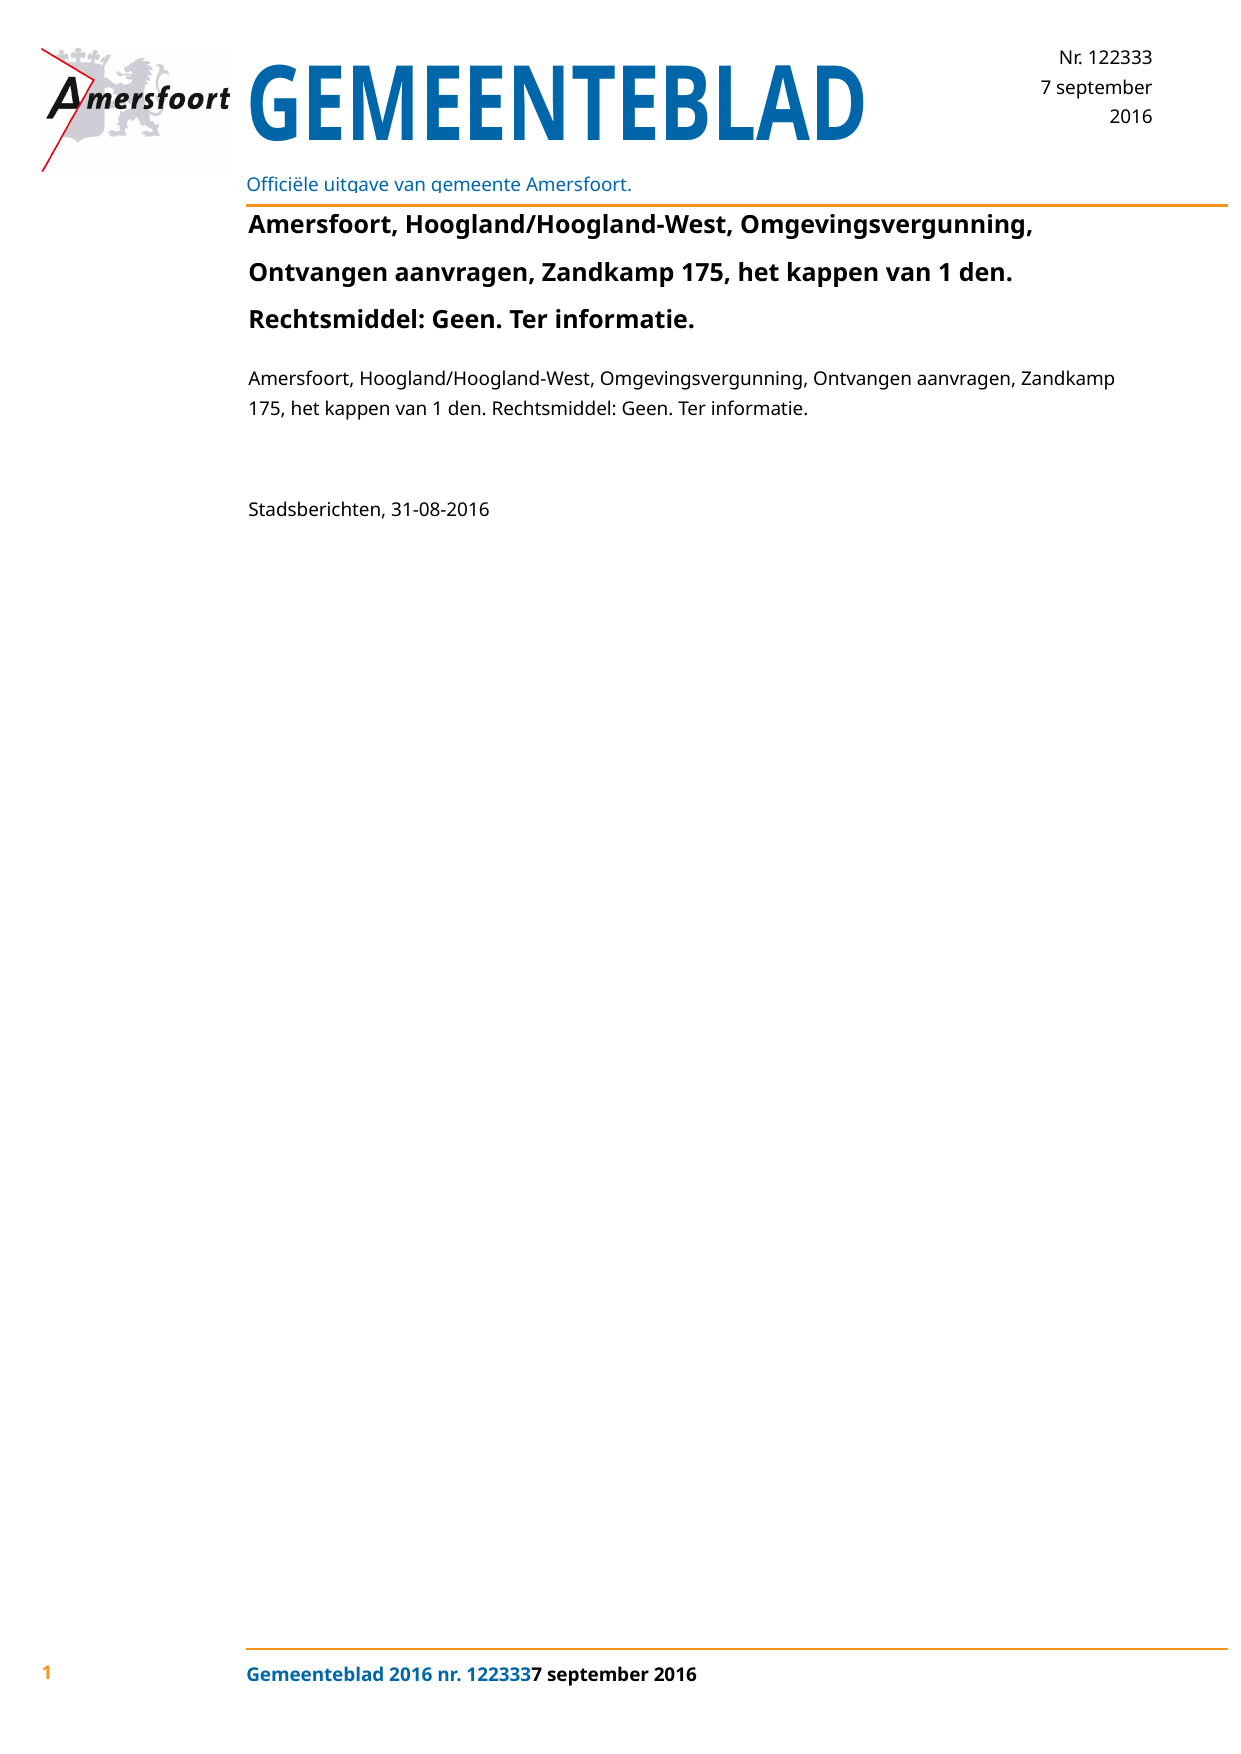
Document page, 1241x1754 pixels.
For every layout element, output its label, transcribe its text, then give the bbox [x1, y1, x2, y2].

text Amersfoort, Hoogland/Hoogland-West, Omgevingsvergunning, Ontvangen aanvragen, Zandkamp 175, het kappen van 1 den. Rechtsmiddel: Geen. Ter informatie. [248, 366, 1152, 421]
picture [41, 47, 231, 172]
text Stadsberichten, 31-08-2016 [248, 496, 1152, 522]
text Amersfoort, Hoogland/Hoogland-West, Omgevingsvergunning, Ontvangen aanvragen, Zandkamp 175, het kappen van 1 den. Rechtsmiddel: Geen. Ter informatie. [248, 207, 1152, 336]
